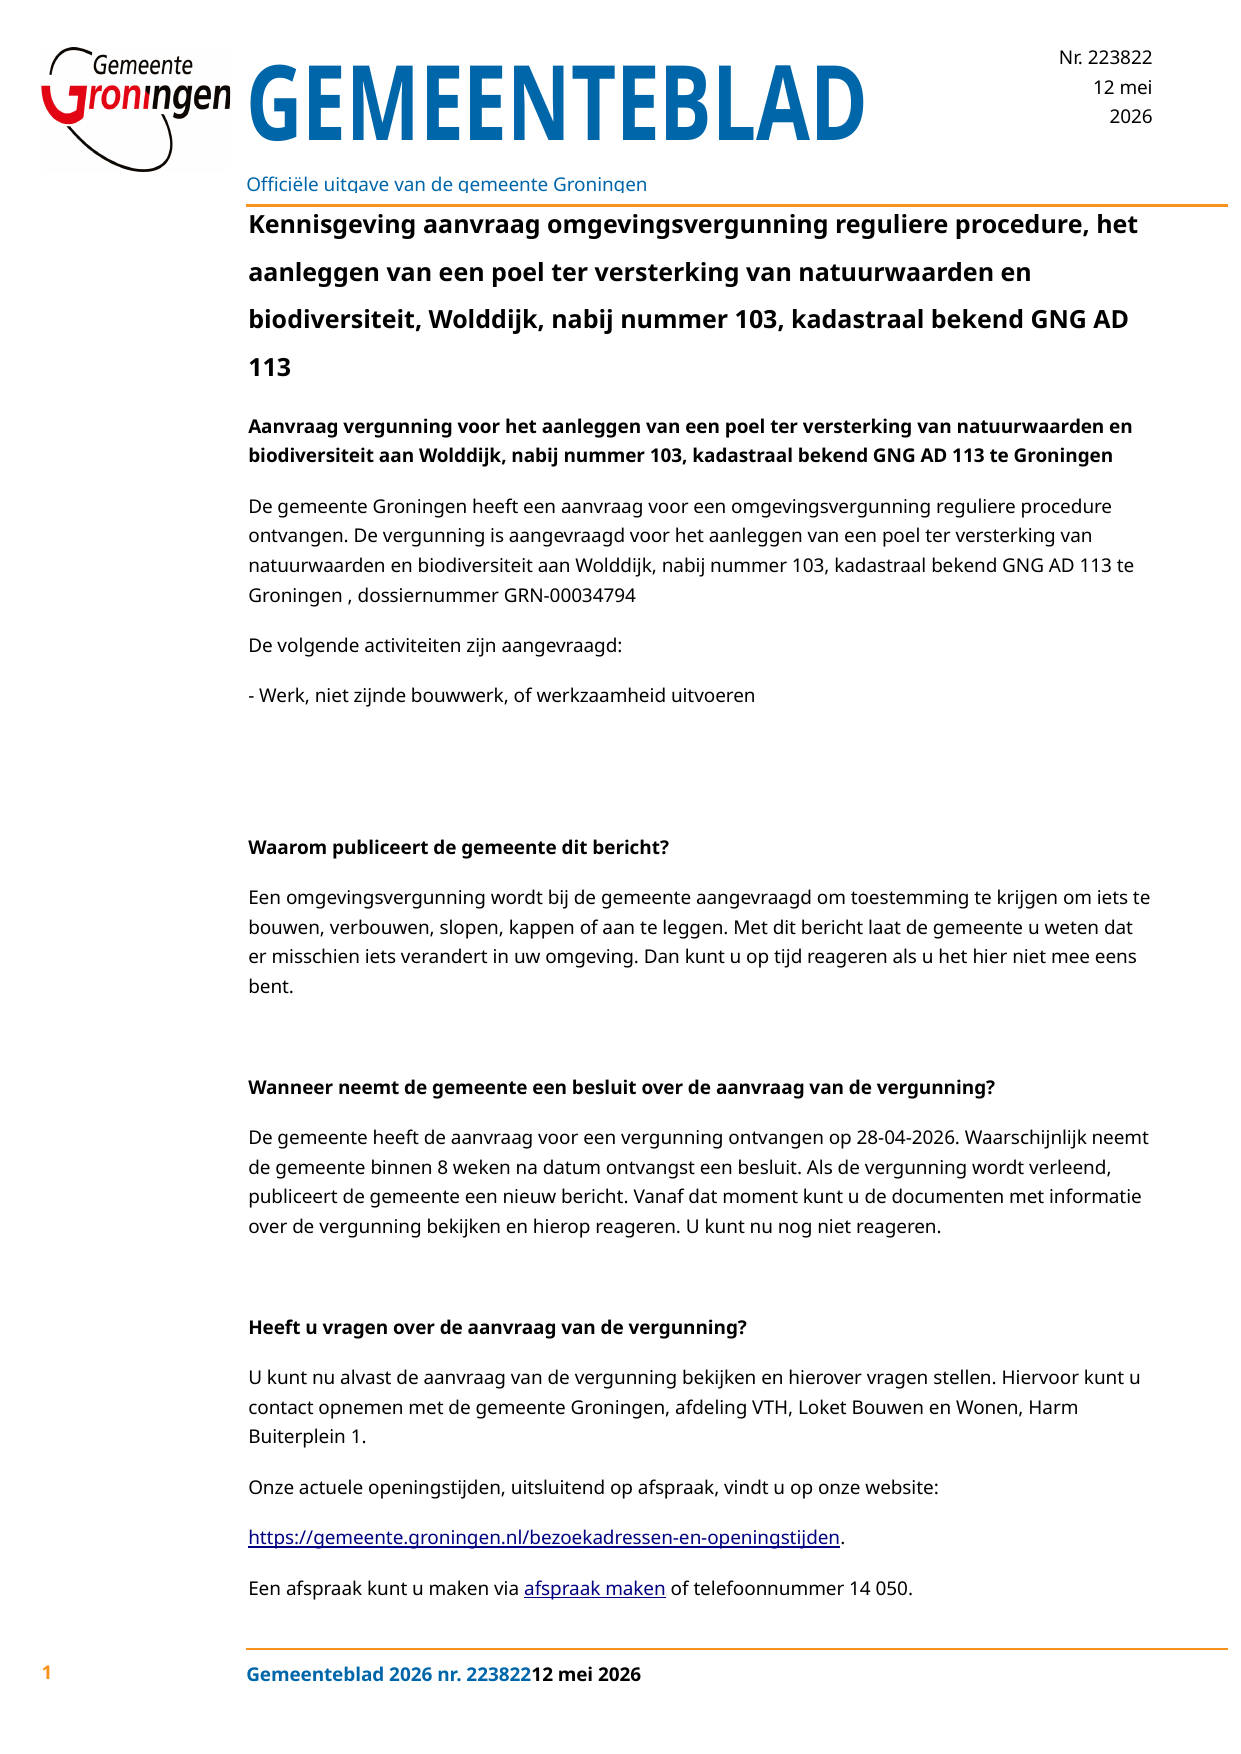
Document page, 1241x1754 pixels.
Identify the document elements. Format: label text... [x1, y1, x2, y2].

text Waarom publiceert de gemeente dit bericht? [248, 834, 1152, 860]
picture [41, 47, 231, 172]
text https://gemeente.groningen.nl/bezoekadressen-en-openingstijden. [248, 1524, 1152, 1550]
text De volgende activiteiten zijn aangevraagd: [248, 632, 1152, 658]
text Kennisgeving aanvraag omgevingsvergunning reguliere procedure, het aanleggen van een poel ter versterking van natuurwaarden en biodiversiteit, Wolddijk, nabij nummer 103, kadastraal bekend GNG AD 113 [248, 207, 1152, 384]
text Heeft u vragen over de aanvraag van de vergunning? [248, 1314, 1152, 1340]
text Aanvraag vergunning voor het aanleggen van een poel ter versterking van natuurwaarden en biodiversiteit aan Wolddijk, nabij nummer 103, kadastraal bekend GNG AD 113 te Groningen [248, 413, 1152, 468]
text Een afspraak kunt u maken via afspraak maken of telefoonnummer 14 050. [248, 1575, 1152, 1601]
text - Werk, niet zijnde bouwwerk, of werkzaamheid uitvoeren [248, 683, 1152, 708]
text De gemeente heeft de aanvraag voor een vergunning ontvangen op 28-04-2026. Waarschijnlijk neemt de gemeente binnen 8 weken na datum ontvangst een besluit. Als de vergunning wordt verleend, publiceert de gemeente een nieuw bericht. Vanaf dat moment kunt u de documenten met informatie over de vergunning bekijken en hierop reageren. U kunt nu nog niet reageren. [248, 1124, 1152, 1239]
text U kunt nu alvast de aanvraag van de vergunning bekijken en hierover vragen stellen. Hiervoor kunt u contact opnemen met de gemeente Groningen, afdeling VTH, Loket Bouwen en Wonen, Harm Buiterplein 1. [248, 1364, 1152, 1449]
text Onze actuele openingstijden, uitsluitend op afspraak, vindt u op onze website: [248, 1474, 1152, 1500]
text Wanneer neemt de gemeente een besluit over de aanvraag van de vergunning? [248, 1074, 1152, 1100]
text De gemeente Groningen heeft een aanvraag voor een omgevingsvergunning reguliere procedure ontvangen. De vergunning is aangevraagd voor het aanleggen van een poel ter versterking van natuurwaarden en biodiversiteit aan Wolddijk, nabij nummer 103, kadastraal bekend GNG AD 113 te Groningen , dossiernummer GRN-00034794 [248, 493, 1152, 608]
text Een omgevingsvergunning wordt bij de gemeente aangevraagd om toestemming te krijgen om iets te bouwen, verbouwen, slopen, kappen of aan te leggen. Met dit bericht laat de gemeente u weten dat er misschien iets verandert in uw omgeving. Dan kunt u op tijd reageren als u het hier niet mee eens bent. [248, 884, 1152, 999]
